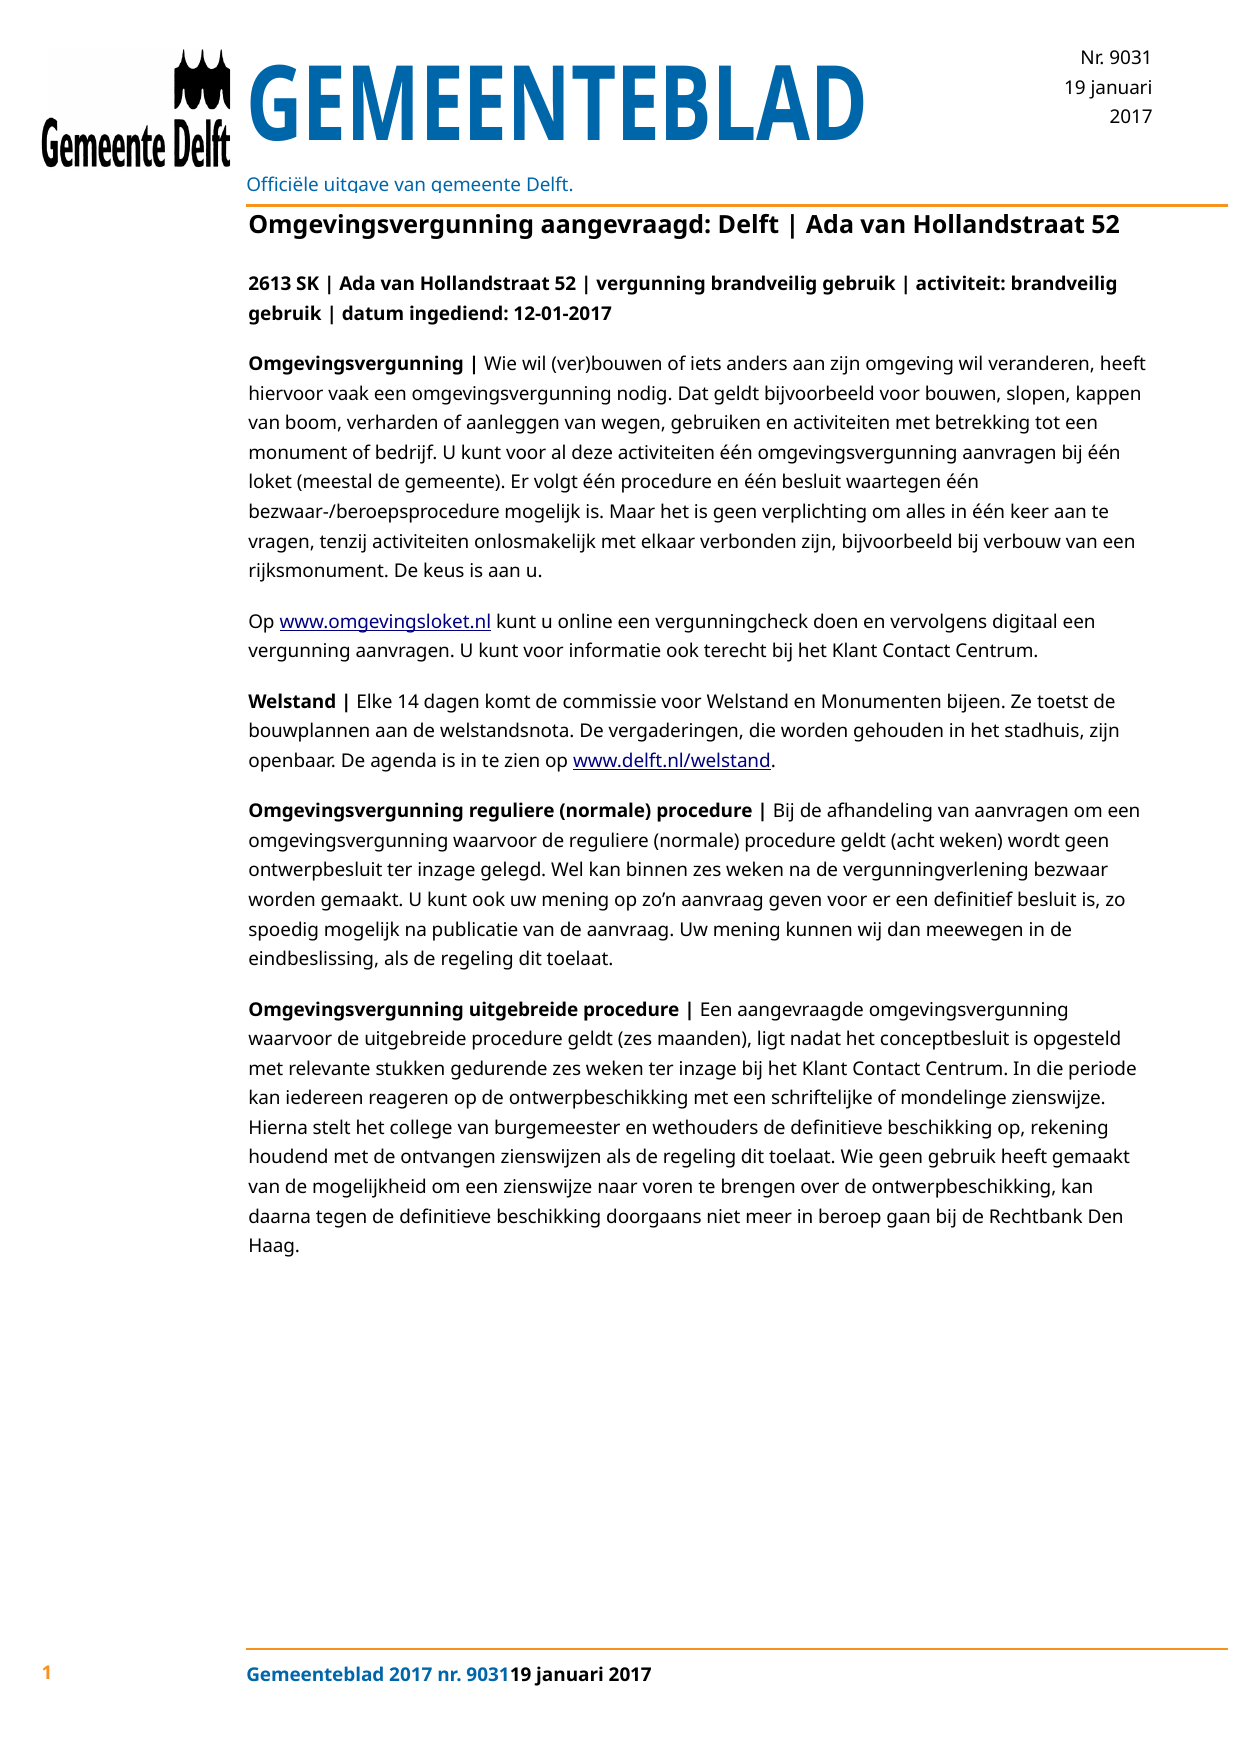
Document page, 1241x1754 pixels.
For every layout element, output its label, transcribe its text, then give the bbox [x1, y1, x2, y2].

picture [41, 47, 231, 172]
text Omgevingsvergunning | Wie wil (ver)bouwen of iets anders aan zijn omgeving wil veranderen, heeft hiervoor vaak een omgevingsvergunning nodig. Dat geldt bijvoorbeeld voor bouwen, slopen, kappen van boom, verharden of aanleggen van wegen, gebruiken en activiteiten met betrekking tot een monument of bedrijf. U kunt voor al deze activiteiten één omgevingsvergunning aanvragen bij één loket (meestal de gemeente). Er volgt één procedure en één besluit waartegen één bezwaar-/beroepsprocedure mogelijk is. Maar het is geen verplichting om alles in één keer aan te vragen, tenzij activiteiten onlosmakelijk met elkaar verbonden zijn, bijvoorbeeld bij verbouw van een rijksmonument. De keus is aan u. [248, 350, 1152, 583]
text Omgevingsvergunning aangevraagd: Delft | Ada van Hollandstraat 52 [248, 207, 1152, 241]
text 2613 SK | Ada van Hollandstraat 52 | vergunning brandveilig gebruik | activiteit: brandveilig gebruik | datum ingediend: 12-01-2017 [248, 270, 1152, 326]
text Op www.omgevingsloket.nl kunt u online een vergunningcheck doen en vervolgens digitaal een vergunning aanvragen. U kunt voor informatie ook terecht bij het Klant Contact Centrum. [248, 608, 1152, 663]
text Omgevingsvergunning reguliere (normale) procedure | Bij de afhandeling van aanvragen om een omgevingsvergunning waarvoor de reguliere (normale) procedure geldt (acht weken) wordt geen ontwerpbesluit ter inzage gelegd. Wel kan binnen zes weken na de vergunningverlening bezwaar worden gemaakt. U kunt ook uw mening op zo’n aanvraag geven voor er een definitief besluit is, zo spoedig mogelijk na publicatie van de aanvraag. Uw mening kunnen wij dan meewegen in de eindbeslissing, als de regeling dit toelaat. [248, 797, 1152, 971]
text Omgevingsvergunning uitgebreide procedure | Een aangevraagde omgevingsvergunning waarvoor de uitgebreide procedure geldt (zes maanden), ligt nadat het conceptbesluit is opgesteld met relevante stukken gedurende zes weken ter inzage bij het Klant Contact Centrum. In die periode kan iedereen reageren op de ontwerpbeschikking met een schriftelijke of mondelinge zienswijze. Hierna stelt het college van burgemeester en wethouders de definitieve beschikking op, rekening houdend met de ontvangen zienswijzen als de regeling dit toelaat. Wie geen gebruik heeft gemaakt van de mogelijkheid om een zienswijze naar voren te brengen over de ontwerpbeschikking, kan daarna tegen de definitieve beschikking doorgaans niet meer in beroep gaan bij de Rechtbank Den Haag. [248, 996, 1152, 1258]
text Welstand | Elke 14 dagen komt de commissie voor Welstand en Monumenten bijeen. Ze toetst de bouwplannen aan de welstandsnota. De vergaderingen, die worden gehouden in het stadhuis, zijn openbaar. De agenda is in te zien op www.delft.nl/welstand. [248, 688, 1152, 773]
